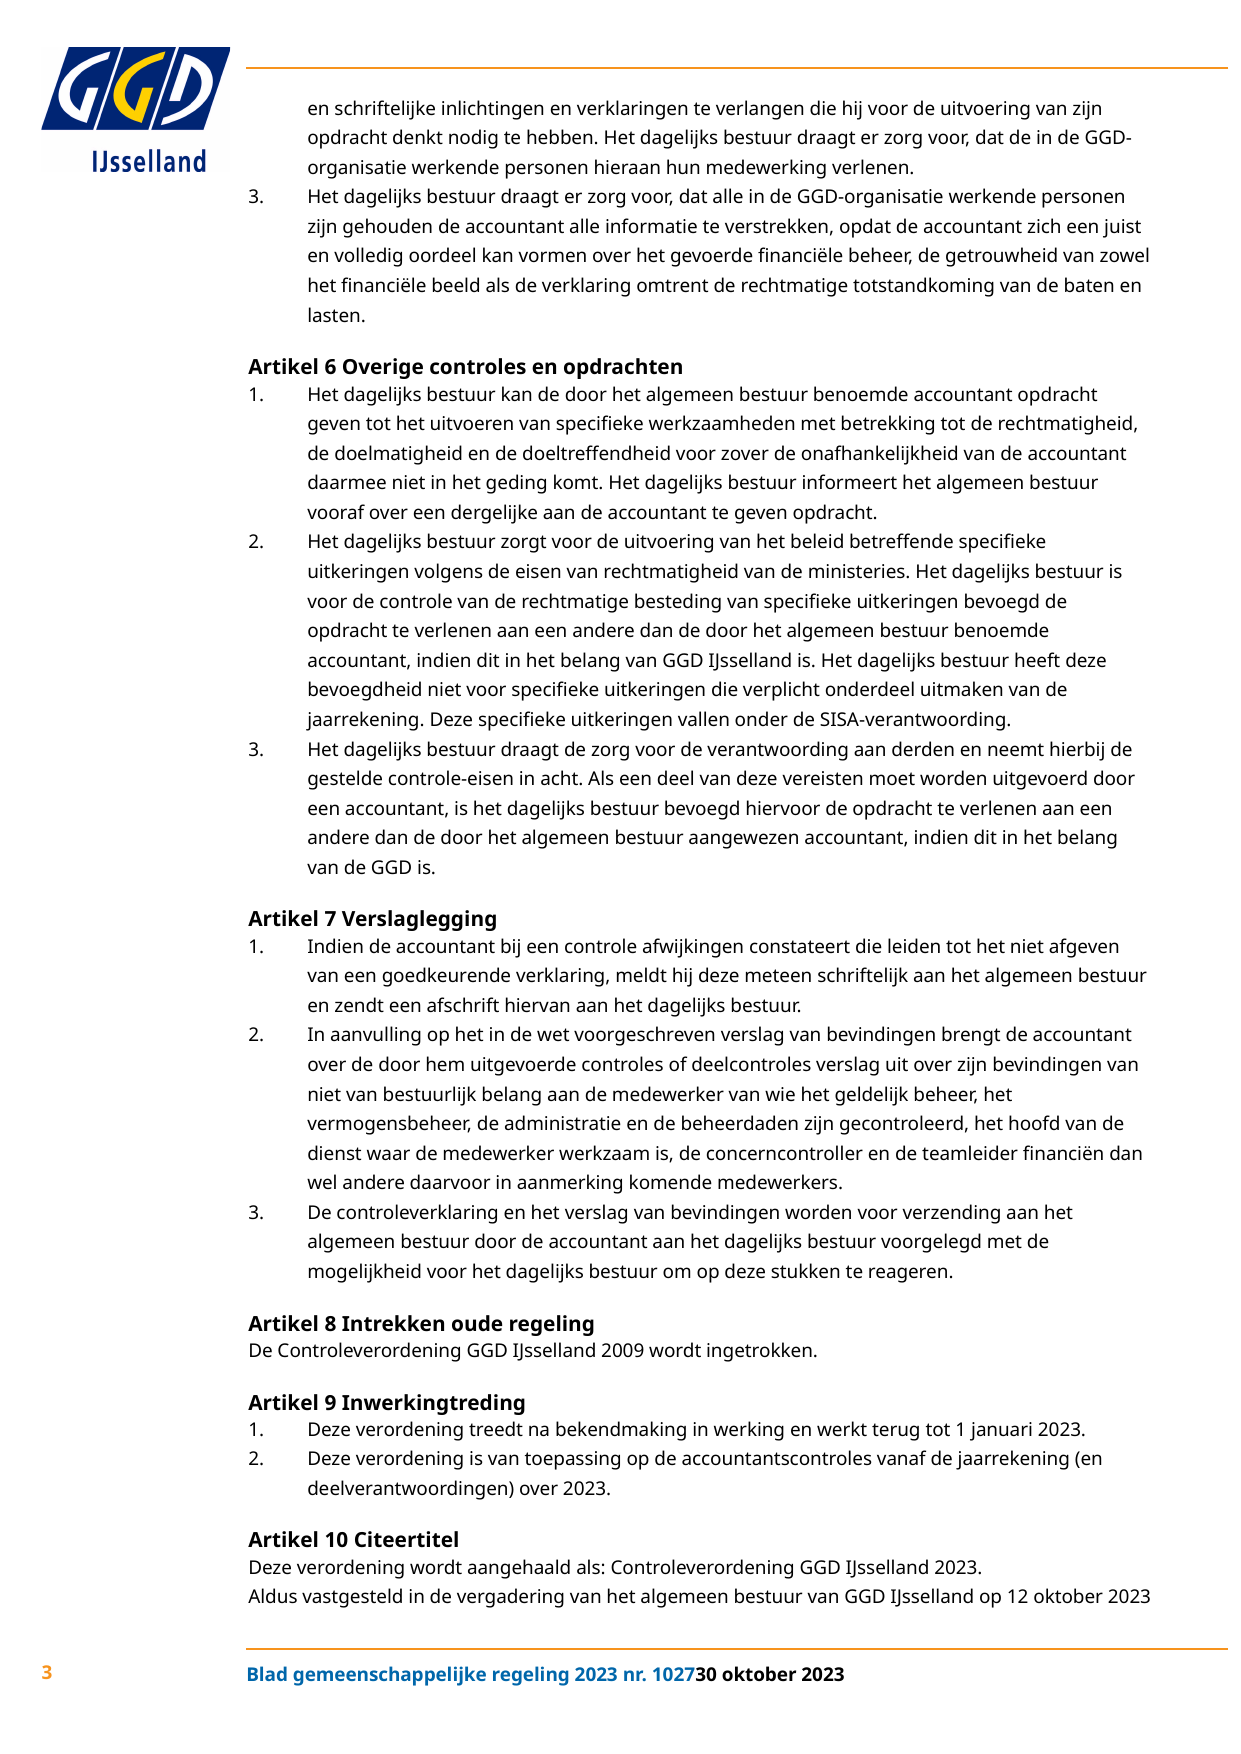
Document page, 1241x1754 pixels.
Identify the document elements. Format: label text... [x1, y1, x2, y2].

list Het dagelijks bestuur zorgt voor de uitvoering van het beleid betreffende specifieke uitkeringen volgens de eisen van rechtmatigheid van de ministeries. Het dagelijks bestuur is voor de controle van de rechtmatige besteding van specifieke uitkeringen bevoegd de opdracht te verlenen aan een andere dan de door het algemeen bestuur benoemde accountant, indien dit in het belang van GGD IJsselland is. Het dagelijks bestuur heeft deze bevoegdheid niet voor specifieke uitkeringen die verplicht onderdeel uitmaken van de jaarrekening. Deze specifieke uitkeringen vallen onder de SISA-verantwoording. [248, 529, 1152, 732]
text Artikel 8 Intrekken oude regeling [248, 1309, 1152, 1337]
text Artikel 6 Overige controles en opdrachten [248, 352, 1152, 381]
text Artikel 10 Citeertitel [248, 1526, 1152, 1554]
text De Controleverordening GGD IJsselland 2009 wordt ingetrokken. [248, 1337, 1152, 1363]
list Deze verordening treedt na bekendmaking in werking en werkt terug tot 1 januari 2023. [248, 1416, 1152, 1442]
picture [41, 47, 231, 172]
text Deze verordening wordt aangehaald als: Controleverordening GGD IJsselland 2023. [248, 1554, 1152, 1580]
list Het dagelijks bestuur kan de door het algemeen bestuur benoemde accountant opdracht geven tot het uitvoeren van specifieke werkzaamheden met betrekking tot de rechtmatigheid, de doelmatigheid en de doeltreffendheid voor zover de onafhankelijkheid van de accountant daarmee niet in het geding komt. Het dagelijks bestuur informeert het algemeen bestuur vooraf over een dergelijke aan de accountant te geven opdracht. [248, 381, 1152, 525]
text Artikel 7 Verslaglegging [248, 904, 1152, 933]
text Artikel 9 Inwerkingtreding [248, 1388, 1152, 1416]
list Het dagelijks bestuur draagt er zorg voor, dat alle in de GGD-organisatie werkende personen zijn gehouden de accountant alle informatie te verstrekken, opdat de accountant zich een juist en volledig oordeel kan vormen over het gevoerde financiële beheer, de getrouwheid van zowel het financiële beeld als de verklaring omtrent de rechtmatige totstandkoming van de baten en lasten. [248, 183, 1152, 328]
list De controleverklaring en het verslag van bevindingen worden voor verzending aan het algemeen bestuur door de accountant aan het dagelijks bestuur voorgelegd met de mogelijkheid voor het dagelijks bestuur om op deze stukken te reageren. [248, 1199, 1152, 1284]
list Deze verordening is van toepassing op de accountantscontroles vanaf de jaarrekening (en deelverantwoordingen) over 2023. [248, 1446, 1152, 1501]
list Indien de accountant bij een controle afwijkingen constateert die leiden tot het niet afgeven van een goedkeurende verklaring, meldt hij deze meteen schriftelijk aan het algemeen bestuur en zendt een afschrift hiervan aan het dagelijks bestuur. [248, 933, 1152, 1018]
list In aanvulling op het in de wet voorgeschreven verslag van bevindingen brengt de accountant over de door hem uitgevoerde controles of deelcontroles verslag uit over zijn bevindingen van niet van bestuurlijk belang aan de medewerker van wie het geldelijk beheer, het vermogensbeheer, de administratie en de beheerdaden zijn gecontroleerd, het hoofd van de dienst waar de medewerker werkzaam is, de concerncontroller en de teamleider financiën dan wel andere daarvoor in aanmerking komende medewerkers. [248, 1022, 1152, 1195]
list en schriftelijke inlichtingen en verklaringen te verlangen die hij voor de uitvoering van zijn opdracht denkt nodig te hebben. Het dagelijks bestuur draagt er zorg voor, dat de in de GGD-organisatie werkende personen hieraan hun medewerking verlenen. [248, 95, 1152, 180]
text Aldus vastgesteld in de vergadering van het algemeen bestuur van GGD IJsselland op 12 oktober 2023 [248, 1584, 1152, 1609]
list Het dagelijks bestuur draagt de zorg voor de verantwoording aan derden en neemt hierbij de gestelde controle-eisen in acht. Als een deel van deze vereisten moet worden uitgevoerd door een accountant, is het dagelijks bestuur bevoegd hiervoor de opdracht te verlenen aan een andere dan de door het algemeen bestuur aangewezen accountant, indien dit in het belang van de GGD is. [248, 736, 1152, 880]
